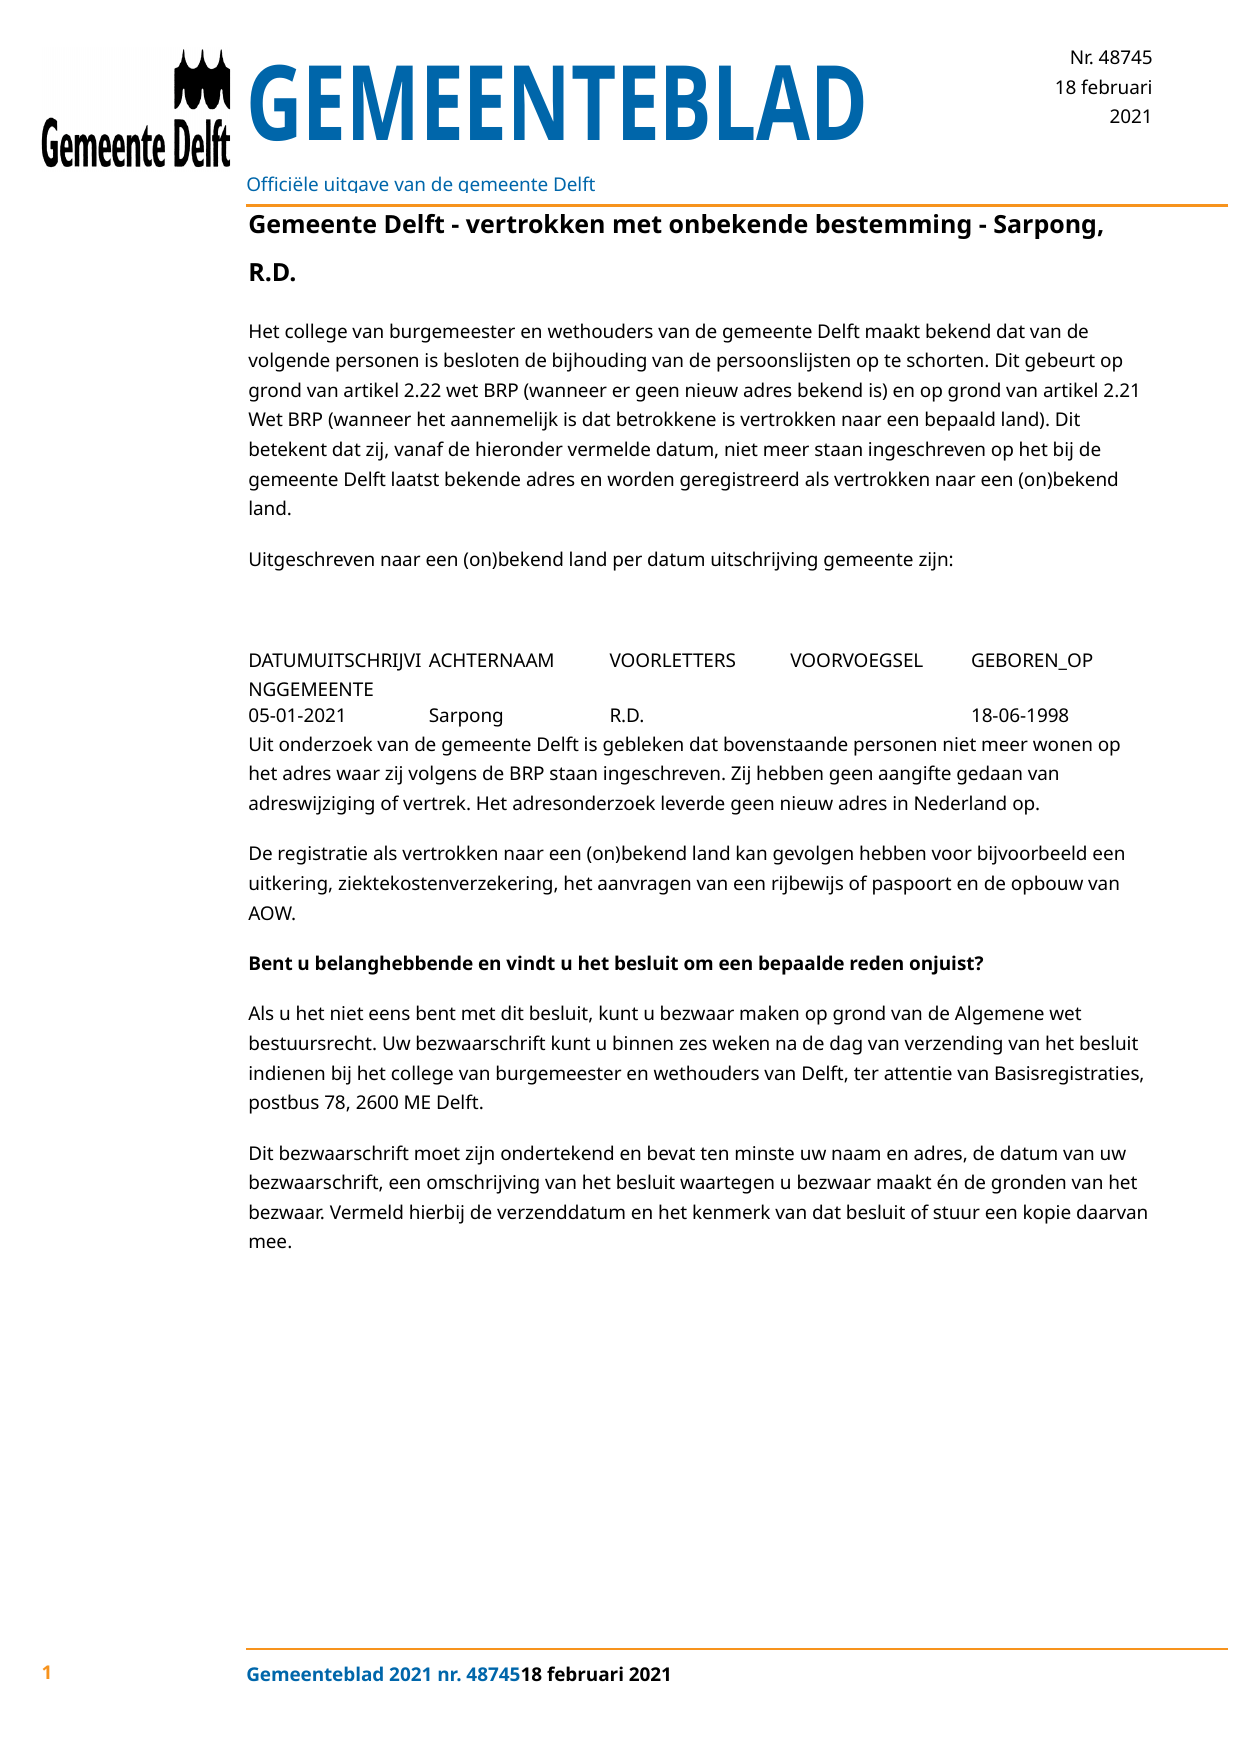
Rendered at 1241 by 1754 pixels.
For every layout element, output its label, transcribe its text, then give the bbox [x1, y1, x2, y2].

text Het college van burgemeester en wethouders van de gemeente Delft maakt bekend dat van de volgende personen is besloten de bijhouding van de persoonslijsten op te schorten. Dit gebeurt op grond van artikel 2.22 wet BRP (wanneer er geen nieuw adres bekend is) en op grond van artikel 2.21 Wet BRP (wanneer het aannemelijk is dat betrokkene is vertrokken naar een bepaald land). Dit betekent dat zij, vanaf de hieronder vermelde datum, niet meer staan ingeschreven op het bij de gemeente Delft laatst bekende adres en worden geregistreerd als vertrokken naar een (on)bekend land. [248, 318, 1152, 521]
table_header DATUMUITSCHRIJVINGGEMEENTE [248, 647, 429, 702]
text Uit onderzoek van de gemeente Delft is gebleken dat bovenstaande personen niet meer wonen op het adres waar zij volgens de BRP staan ingeschreven. Zij hebben geen aangifte gedaan van adreswijziging of vertrek. Het adresonderzoek leverde geen nieuw adres in Nederland op. [248, 731, 1152, 816]
text Gemeente Delft - vertrokken met onbekende bestemming - Sarpong, R.D. [248, 207, 1152, 288]
text Bent u belanghebbende en vindt u het besluit om een bepaalde reden onjuist? [248, 950, 1152, 976]
table_header VOORVOEGSEL [790, 647, 971, 702]
table_header ACHTERNAAM [429, 647, 609, 702]
text De registratie als vertrokken naar een (on)bekend land kan gevolgen hebben voor bijvoorbeeld een uitkering, ziektekostenverzekering, het aanvragen van een rijbewijs of paspoort en de opbouw van AOW. [248, 841, 1152, 926]
table_header VOORLETTERS [609, 647, 790, 702]
table_cell R.D. [609, 702, 790, 728]
table_header GEBOREN_OP [971, 647, 1152, 702]
table_cell 05-01-2021 [248, 702, 429, 728]
text Als u het niet eens bent met dit besluit, kunt u bezwaar maken op grond van de Algemene wet bestuursrecht. Uw bezwaarschrift kunt u binnen zes weken na de dag van verzending van het besluit indienen bij het college van burgemeester en wethouders van Delft, ter attentie van Basisregistraties, postbus 78, 2600 ME Delft. [248, 1001, 1152, 1115]
text Dit bezwaarschrift moet zijn ondertekend en bevat ten minste uw naam en adres, de datum van uw bezwaarschrift, een omschrijving van het besluit waartegen u bezwaar maakt én de gronden van het bezwaar. Vermeld hierbij de verzenddatum en het kenmerk van dat besluit of stuur een kopie daarvan mee. [248, 1140, 1152, 1254]
table_cell 18-06-1998 [971, 702, 1152, 728]
picture [41, 47, 231, 172]
text Uitgeschreven naar een (on)bekend land per datum uitschrijving gemeente zijn: [248, 546, 1152, 572]
table_cell [790, 702, 971, 728]
table_cell Sarpong [429, 702, 609, 728]
